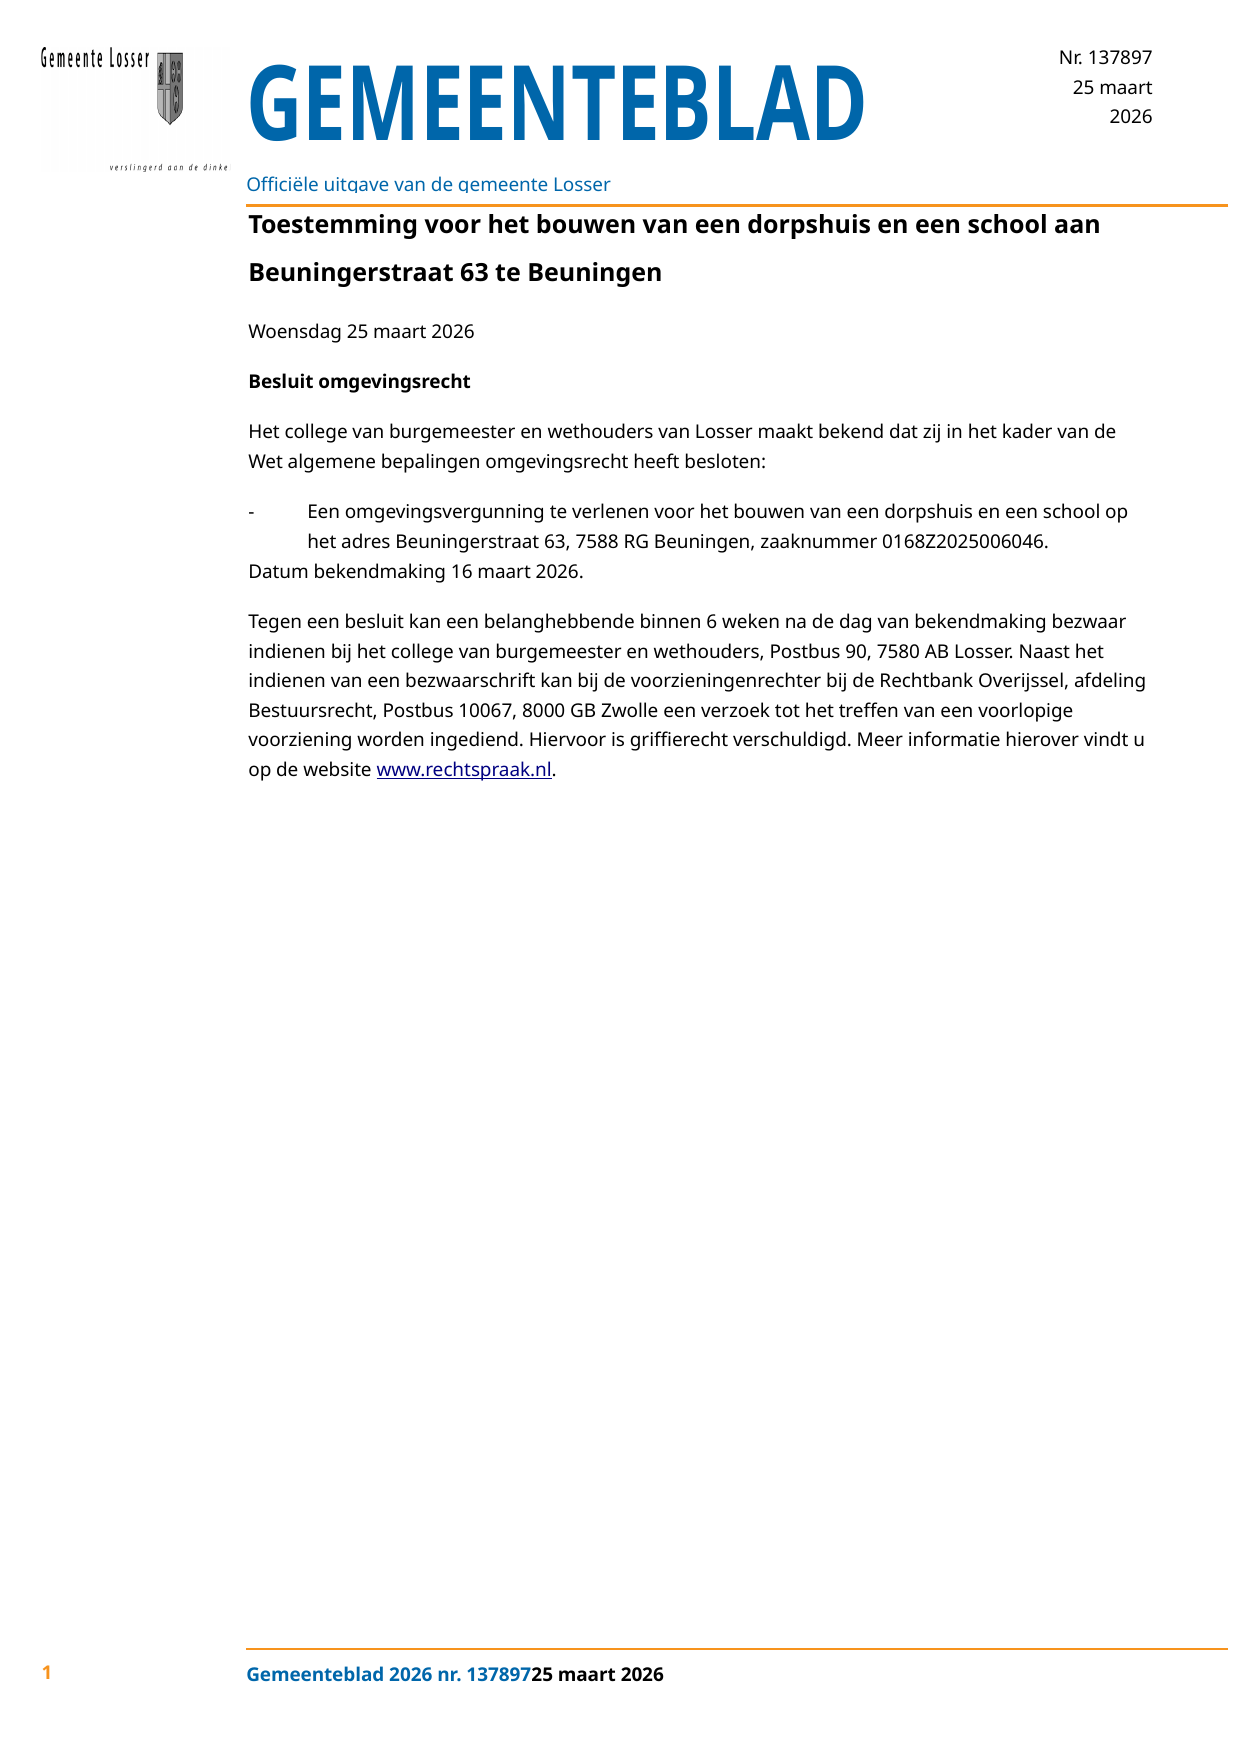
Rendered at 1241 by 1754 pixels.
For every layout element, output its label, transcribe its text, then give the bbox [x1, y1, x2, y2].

text Datum bekendmaking 16 maart 2026. [248, 558, 1152, 584]
text Toestemming voor het bouwen van een dorpshuis en een school aan Beuningerstraat 63 te Beuningen [248, 207, 1152, 288]
text Besluit omgevingsrecht [248, 368, 1152, 394]
list Een omgevingsvergunning te verlenen voor het bouwen van een dorpshuis en een school op het adres Beuningerstraat 63, 7588 RG Beuningen, zaaknummer 0168Z2025006046. [248, 499, 1152, 554]
text Woensdag 25 maart 2026 [248, 318, 1152, 344]
text Het college van burgemeester en wethouders van Losser maakt bekend dat zij in het kader van de Wet algemene bepalingen omgevingsrecht heeft besloten: [248, 419, 1152, 474]
text Tegen een besluit kan een belanghebbende binnen 6 weken na de dag van bekendmaking bezwaar indienen bij het college van burgemeester en wethouders, Postbus 90, 7580 AB Losser. Naast het indienen van een bezwaarschrift kan bij de voorzieningenrechter bij de Rechtbank Overijssel, afdeling Bestuursrecht, Postbus 10067, 8000 GB Zwolle een verzoek tot het treffen van een voorlopige voorziening worden ingediend. Hiervoor is griffierecht verschuldigd. Meer informatie hierover vindt u op de website www.rechtspraak.nl. [248, 608, 1152, 782]
picture [41, 47, 231, 172]
